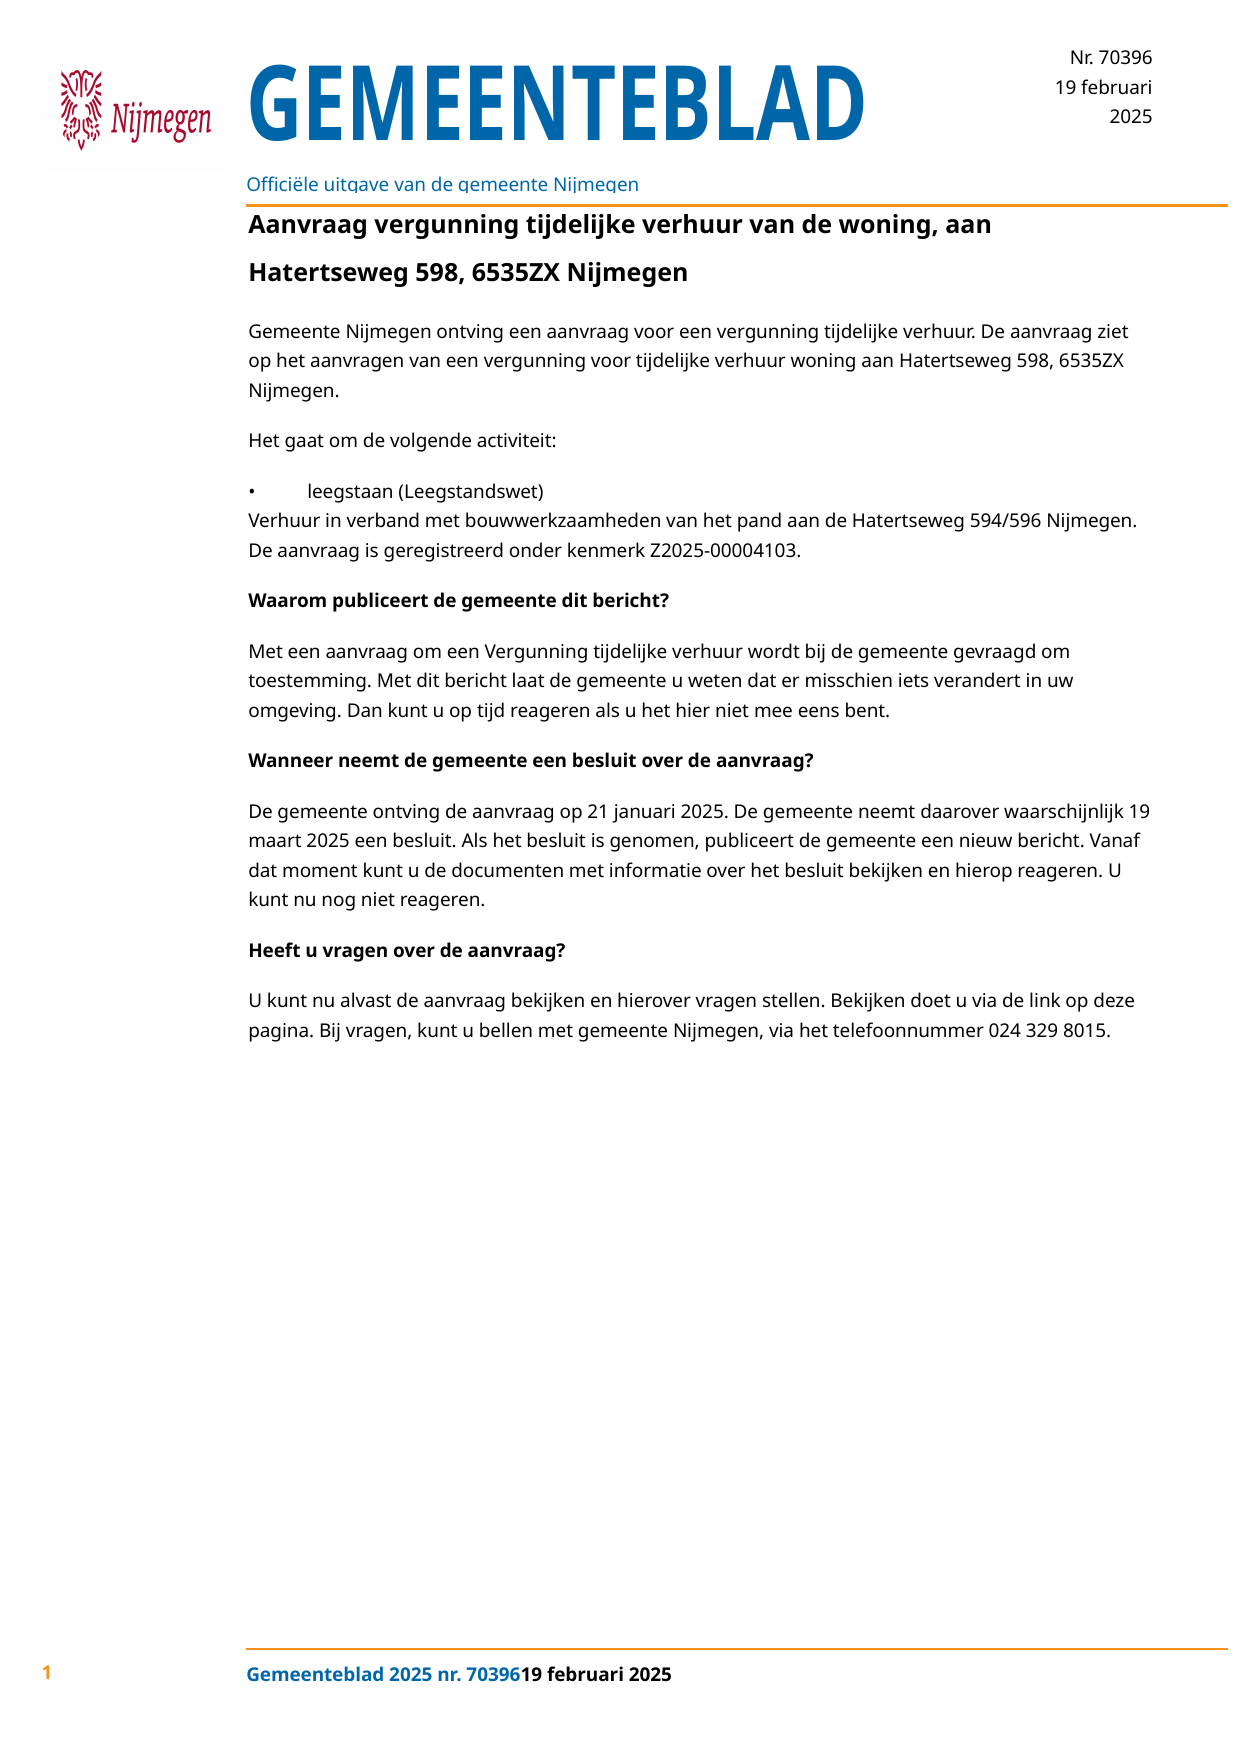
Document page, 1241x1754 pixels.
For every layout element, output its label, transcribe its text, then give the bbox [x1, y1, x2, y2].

text Heeft u vragen over de aanvraag? [248, 937, 1152, 963]
text Wanneer neemt de gemeente een besluit over de aanvraag? [248, 747, 1152, 773]
list leegstaan (Leegstandswet) [248, 478, 1152, 504]
picture [41, 47, 231, 172]
text Met een aanvraag om een Vergunning tijdelijke verhuur wordt bij de gemeente gevraagd om toestemming. Met dit bericht laat de gemeente u weten dat er misschien iets verandert in uw omgeving. Dan kunt u op tijd reageren als u het hier niet mee eens bent. [248, 638, 1152, 723]
text Het gaat om de volgende activiteit: [248, 427, 1152, 453]
text Gemeente Nijmegen ontving een aanvraag voor een vergunning tijdelijke verhuur. De aanvraag ziet op het aanvragen van een vergunning voor tijdelijke verhuur woning aan Hatertseweg 598, 6535ZX Nijmegen. [248, 318, 1152, 403]
text U kunt nu alvast de aanvraag bekijken en hierover vragen stellen. Bekijken doet u via de link op deze pagina. Bij vragen, kunt u bellen met gemeente Nijmegen, via het telefoonnummer 024 329 8015. [248, 987, 1152, 1043]
text Verhuur in verband met bouwwerkzaamheden van het pand aan de Hatertseweg 594/596 Nijmegen. De aanvraag is geregistreerd onder kenmerk Z2025-00004103. [248, 507, 1152, 563]
text De gemeente ontving de aanvraag op 21 januari 2025. De gemeente neemt daarover waarschijnlijk 19 maart 2025 een besluit. Als het besluit is genomen, publiceert de gemeente een nieuw bericht. Vanaf dat moment kunt u de documenten met informatie over het besluit bekijken en hierop reageren. U kunt nu nog niet reageren. [248, 798, 1152, 912]
text Waarom publiceert de gemeente dit bericht? [248, 587, 1152, 613]
text Aanvraag vergunning tijdelijke verhuur van de woning, aan Hatertseweg 598, 6535ZX Nijmegen [248, 207, 1152, 288]
